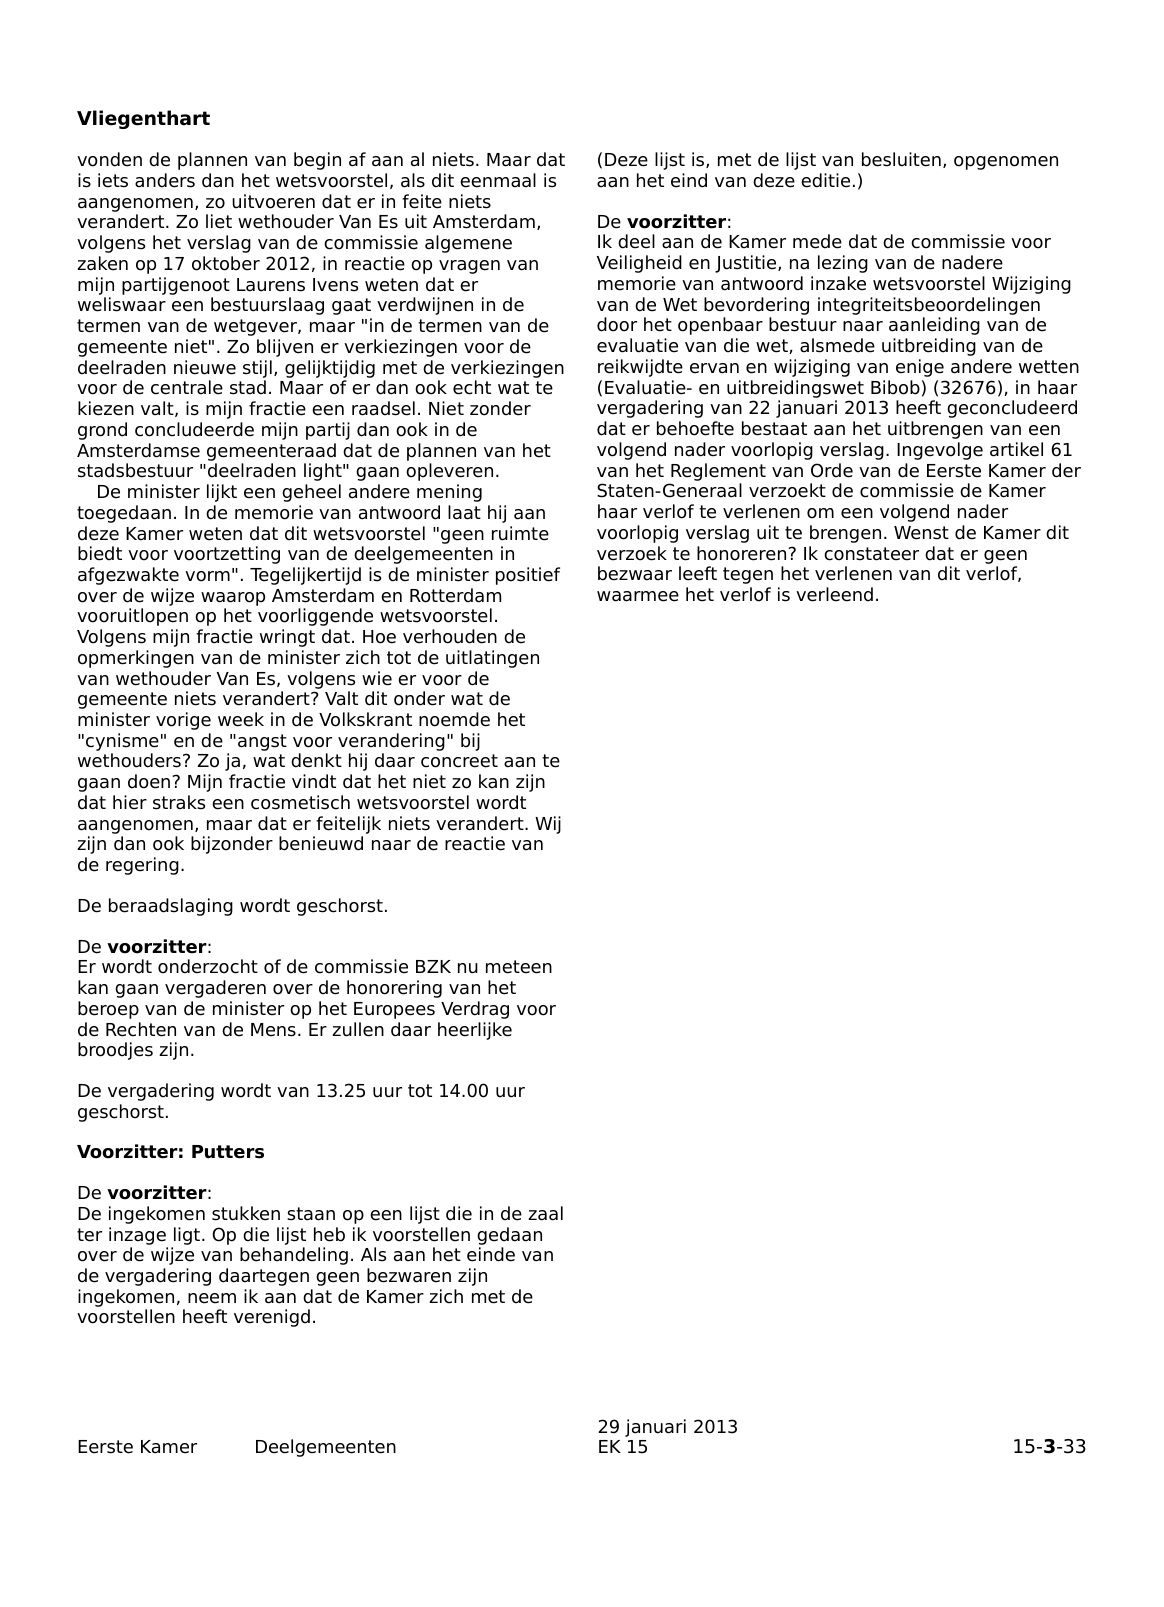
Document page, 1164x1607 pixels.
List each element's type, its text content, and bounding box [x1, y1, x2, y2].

text De vergadering wordt van 13.25 uur tot 14.00 uur geschorst. [77, 1081, 567, 1122]
text De voorzitter: [596, 212, 1087, 232]
text De voorzitter: [77, 936, 567, 957]
text vonden de plannen van begin af aan al niets. Maar dat is iets anders dan het wetsvoorstel, als dit eenmaal is aangenomen, zo uitvoeren dat er in feite niets verandert. Zo liet wethouder Van Es uit Amsterdam, volgens het verslag van de commissie algemene zaken op 17 oktober 2012, in reactie op vragen van mijn partijgenoot Laurens Ivens weten dat er weliswaar een bestuurslaag gaat verdwijnen in de termen van de wetgever, maar "in de termen van de gemeente niet". Zo blijven er verkiezingen voor de deelraden nieuwe stijl, gelijktijdig met de verkiezingen voor de centrale stad. Maar of er dan ook echt wat te kiezen valt, is mijn fractie een raadsel. Niet zonder grond concludeerde mijn partij dan ook in de Amsterdamse gemeenteraad dat de plannen van het stadsbestuur "deelraden light" gaan opleveren. [77, 150, 567, 482]
text Ik deel aan de Kamer mede dat de commissie voor Veiligheid en Justitie, na lezing van de nadere memorie van antwoord inzake wetsvoorstel Wijziging van de Wet bevordering integriteitsbeoordelingen door het openbaar bestuur naar aanleiding van de evaluatie van die wet, alsmede uitbreiding van de reikwijdte ervan en wijziging van enige andere wetten (Evaluatie- en uitbreidingswet Bibob) (32676), in haar vergadering van 22 januari 2013 heeft geconcludeerd dat er behoefte bestaat aan het uitbrengen van een volgend nader voorlopig verslag. Ingevolge artikel 61 van het Reglement van Orde van de Eerste Kamer der Staten-Generaal verzoekt de commissie de Kamer haar verlof te verlenen om een volgend nader voorlopig verslag uit te brengen. Wenst de Kamer dit verzoek te honoreren? Ik constateer dat er geen bezwaar leeft tegen het verlenen van dit verlof, waarmee het verlof is verleend. [596, 232, 1087, 606]
text De beraadslaging wordt geschorst. [77, 896, 567, 916]
text De minister lijkt een geheel andere mening toegedaan. In de memorie van antwoord laat hij aan deze Kamer weten dat dit wetsvoorstel "geen ruimte biedt voor voortzetting van de deelgemeenten in afgezwakte vorm". Tegelijkertijd is de minister positief over de wijze waarop Amsterdam en Rotterdam vooruitlopen op het voorliggende wetsvoorstel. Volgens mijn fractie wringt dat. Hoe verhouden de opmerkingen van de minister zich tot de uitlatingen van wethouder Van Es, volgens wie er voor de gemeente niets verandert? Valt dit onder wat de minister vorige week in de Volkskrant noemde het "cynisme" en de "angst voor verandering" bij wethouders? Zo ja, wat denkt hij daar concreet aan te gaan doen? Mijn fractie vindt dat het niet zo kan zijn dat hier straks een cosmetisch wetsvoorstel wordt aangenomen, maar dat er feitelijk niets verandert. Wij zijn dan ook bijzonder benieuwd naar de reactie van de regering. [77, 482, 567, 876]
text De voorzitter: [77, 1183, 567, 1204]
text (Deze lijst is, met de lijst van besluiten, opgenomen aan het eind van deze editie.) [596, 150, 1087, 192]
text Voorzitter: Putters [77, 1142, 567, 1163]
text De ingekomen stukken staan op een lijst die in de zaal ter inzage ligt. Op die lijst heb ik voorstellen gedaan over de wijze van behandeling. Als aan het einde van de vergadering daartegen geen bezwaren zijn ingekomen, neem ik aan dat de Kamer zich met de voorstellen heeft verenigd. [77, 1204, 567, 1328]
text Er wordt onderzocht of de commissie BZK nu meteen kan gaan vergaderen over de honorering van het beroep van de minister op het Europees Verdrag voor de Rechten van de Mens. Er zullen daar heerlijke broodjes zijn. [77, 957, 567, 1061]
